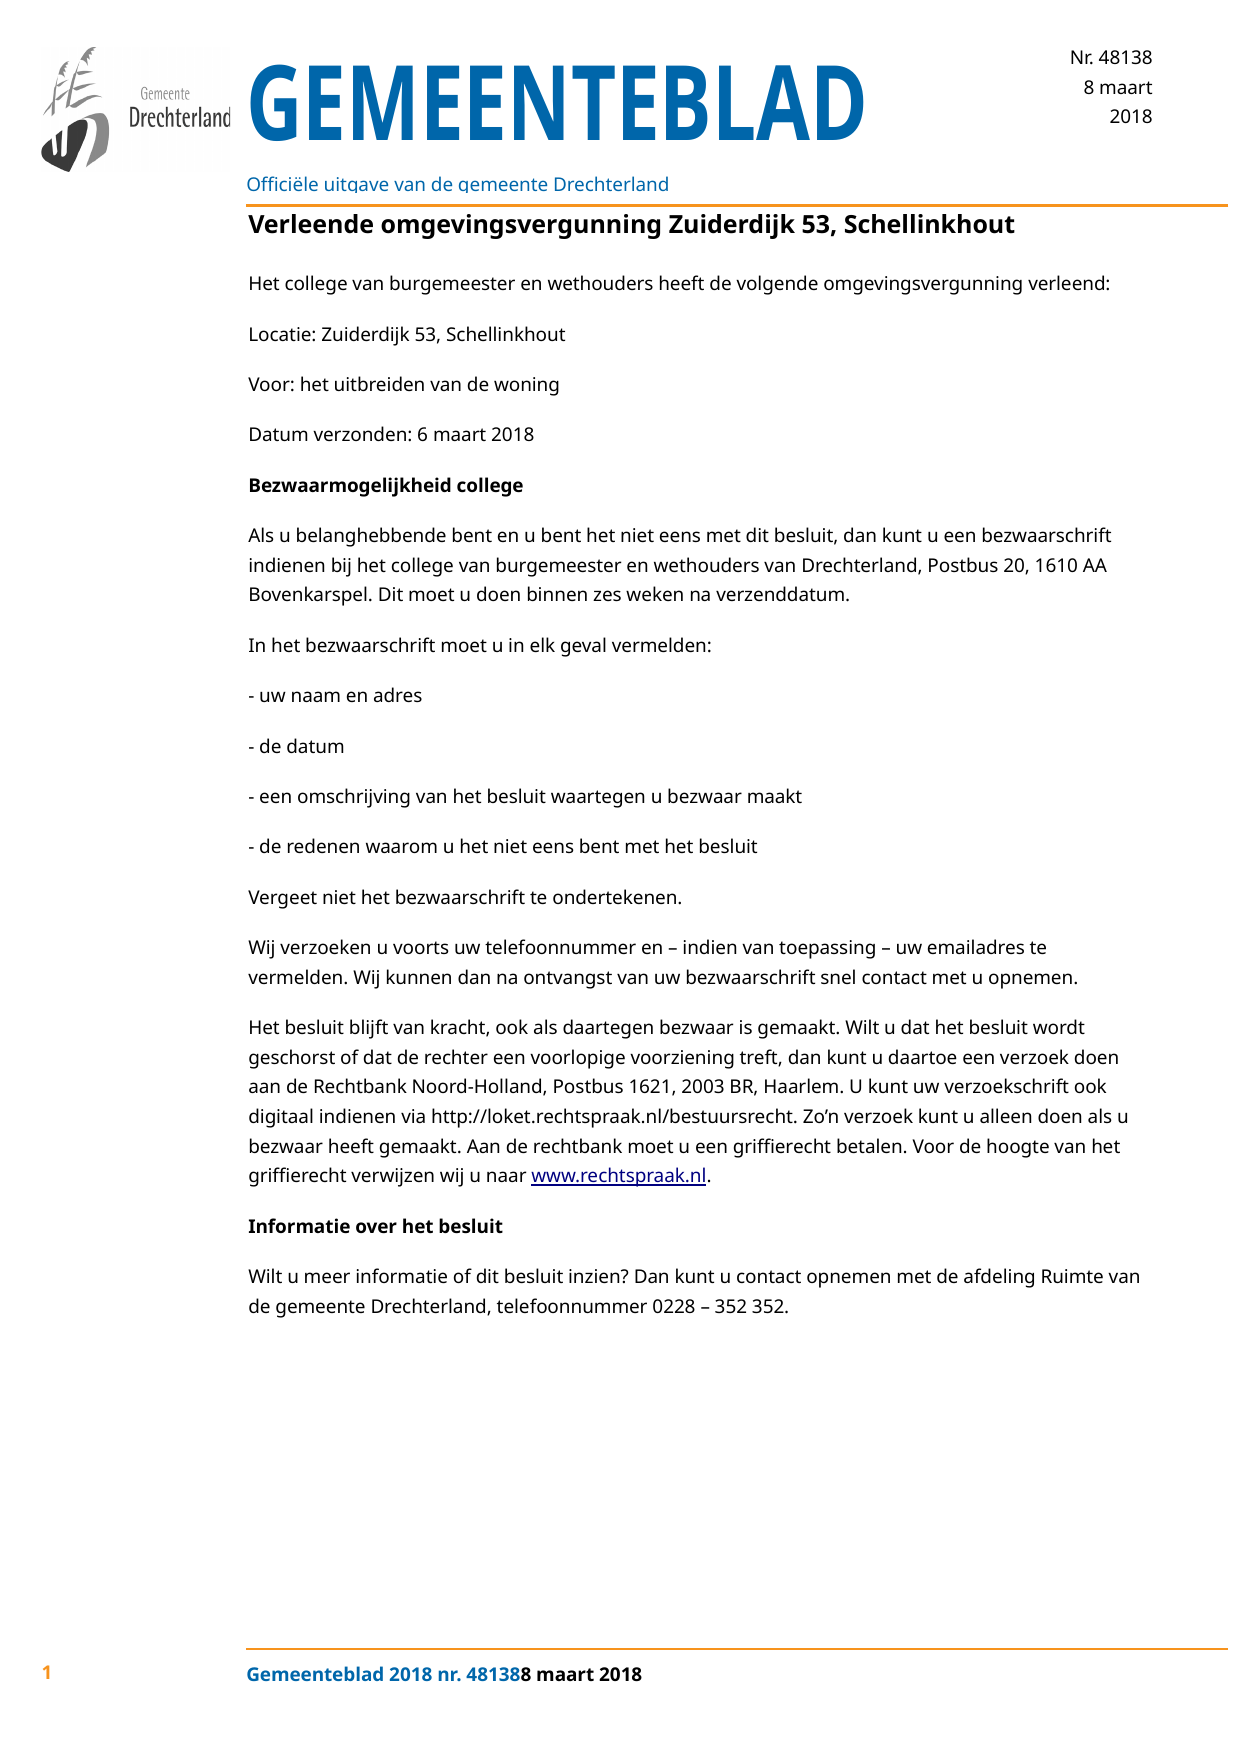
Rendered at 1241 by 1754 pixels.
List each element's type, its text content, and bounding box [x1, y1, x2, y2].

text In het bezwaarschrift moet u in elk geval vermelden: [248, 632, 1152, 658]
text - de datum [248, 733, 1152, 758]
text Het besluit blijft van kracht, ook als daartegen bezwaar is gemaakt. Wilt u dat het besluit wordt geschorst of dat de rechter een voorlopige voorziening treft, dan kunt u daartoe een verzoek doen aan de Rechtbank Noord-Holland, Postbus 1621, 2003 BR, Haarlem. U kunt uw verzoekschrift ook digitaal indienen via http://loket.rechtspraak.nl/bestuursrecht. Zo’n verzoek kunt u alleen doen als u bezwaar heeft gemaakt. Aan de rechtbank moet u een griffierecht betalen. Voor de hoogte van het griffierecht verwijzen wij u naar www.rechtspraak.nl. [248, 1014, 1152, 1188]
text Het college van burgemeester en wethouders heeft de volgende omgevingsvergunning verleend: [248, 270, 1152, 296]
picture [41, 47, 231, 172]
text Datum verzonden: 6 maart 2018 [248, 422, 1152, 447]
text Verleende omgevingsvergunning Zuiderdijk 53, Schellinkhout [248, 207, 1152, 241]
text Als u belanghebbende bent en u bent het niet eens met dit besluit, dan kunt u een bezwaarschrift indienen bij het college van burgemeester en wethouders van Drechterland, Postbus 20, 1610 AA Bovenkarspel. Dit moet u doen binnen zes weken na verzenddatum. [248, 522, 1152, 607]
text Wij verzoeken u voorts uw telefoonnummer en – indien van toepassing – uw emailadres te vermelden. Wij kunnen dan na ontvangst van uw bezwaarschrift snel contact met u opnemen. [248, 934, 1152, 990]
text Locatie: Zuiderdijk 53, Schellinkhout [248, 321, 1152, 346]
text Voor: het uitbreiden van de woning [248, 371, 1152, 397]
text Wilt u meer informatie of dit besluit inzien? Dan kunt u contact opnemen met de afdeling Ruimte van de gemeente Drechterland, telefoonnummer 0228 – 352 352. [248, 1263, 1152, 1318]
text Vergeet niet het bezwaarschrift te ondertekenen. [248, 884, 1152, 910]
text - een omschrijving van het besluit waartegen u bezwaar maakt [248, 783, 1152, 809]
text - de redenen waarom u het niet eens bent met het besluit [248, 834, 1152, 859]
text - uw naam en adres [248, 682, 1152, 708]
text Informatie over het besluit [248, 1213, 1152, 1238]
text Bezwaarmogelijkheid college [248, 472, 1152, 498]
